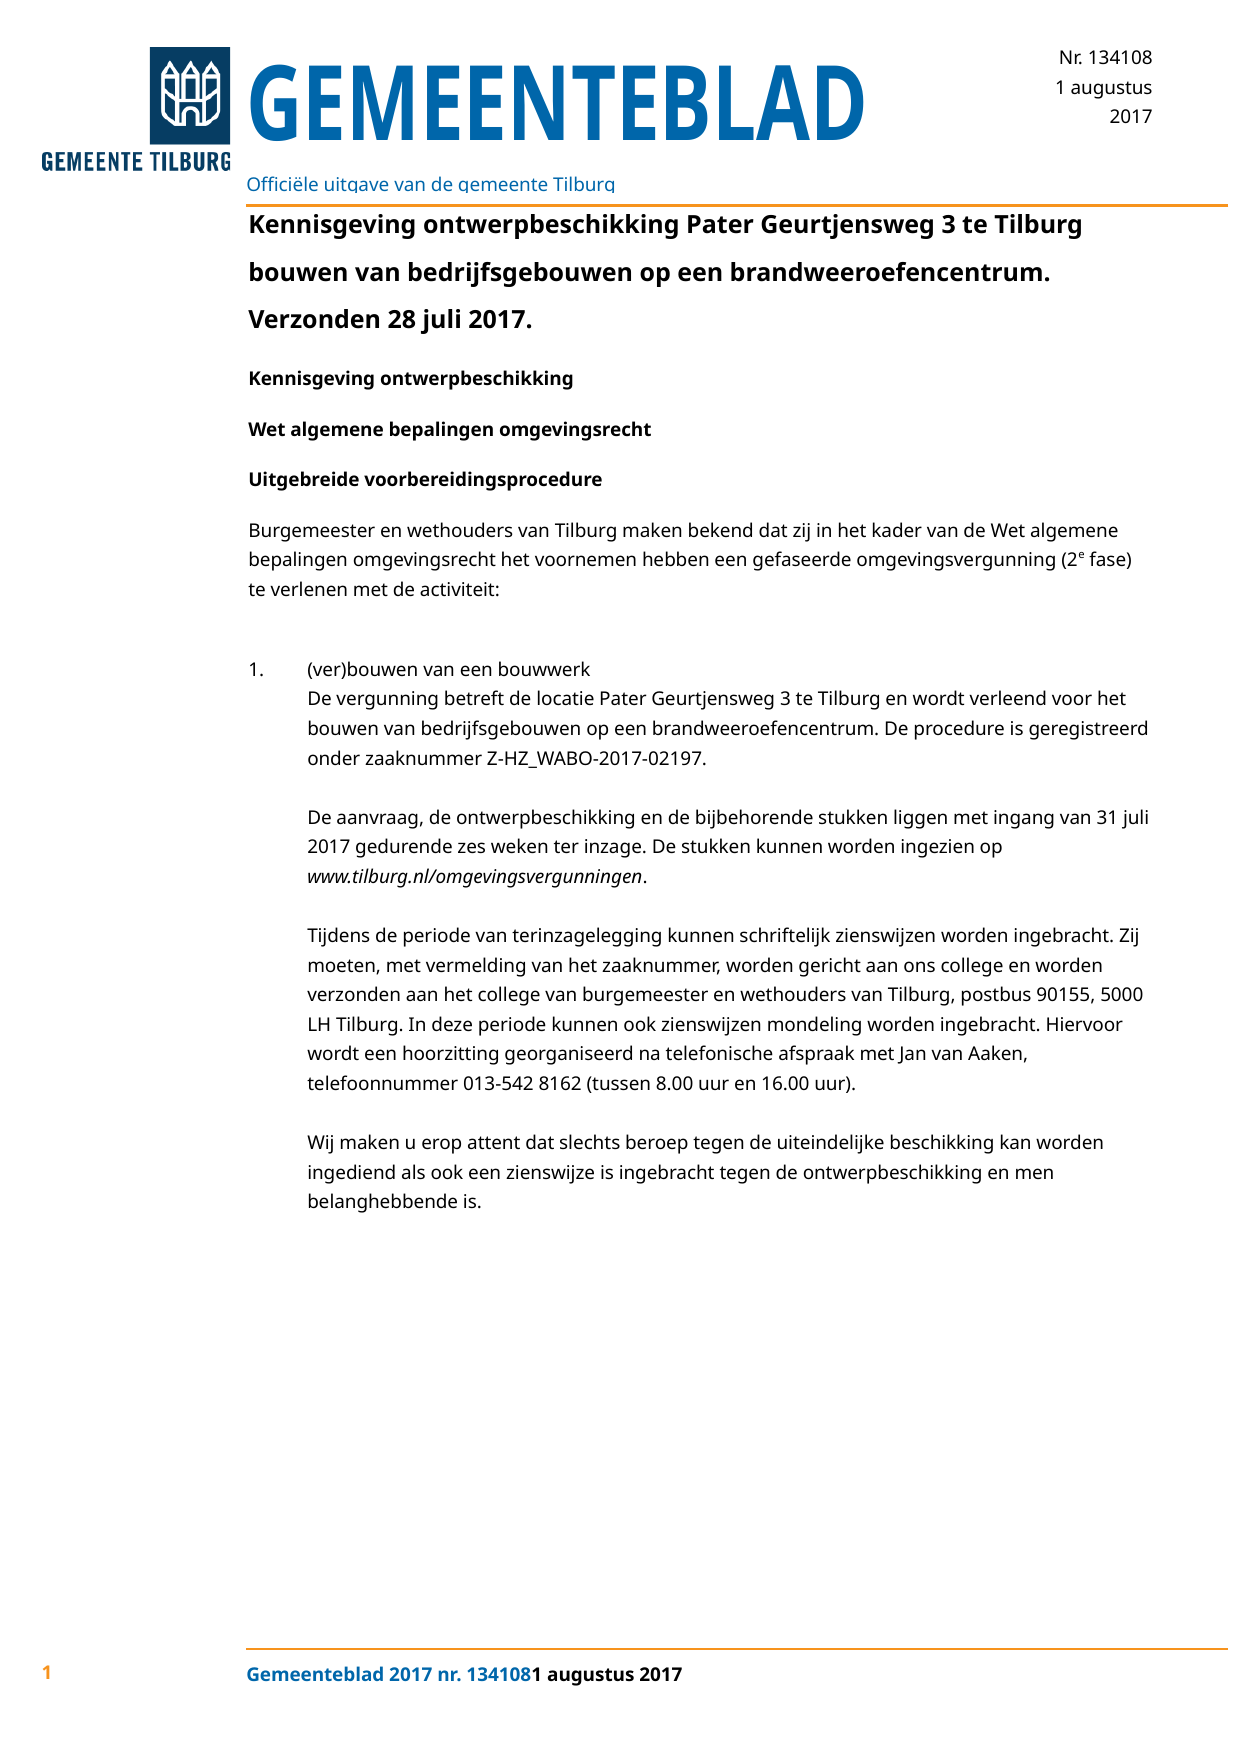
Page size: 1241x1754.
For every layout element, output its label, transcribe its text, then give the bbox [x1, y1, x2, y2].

list De vergunning betreft de locatie Pater Geurtjensweg 3 te Tilburg en wordt verleend voor het bouwen van bedrijfsgebouwen op een brandweeroefencentrum. De procedure is geregistreerd onder zaaknummer Z-HZ_WABO-2017-02197. [248, 686, 1152, 770]
text Burgemeester en wethouders van Tilburg maken bekend dat zij in het kader van de Wet algemene bepalingen omgevingsrecht het voornemen hebben een gefaseerde omgevingsvergunning (2e fase) te verlenen met de activiteit: [248, 517, 1152, 602]
list De aanvraag, de ontwerpbeschikking en de bijbehorende stukken liggen met ingang van 31 juli 2017 gedurende zes weken ter inzage. De stukken kunnen worden ingezien op www.tilburg.nl/omgevingsvergunningen. [248, 804, 1152, 889]
text Kennisgeving ontwerpbeschikking Pater Geurtjensweg 3 te Tilburg bouwen van bedrijfsgebouwen op een brandweeroefencentrum. Verzonden 28 juli 2017. [248, 207, 1152, 336]
text Kennisgeving ontwerpbeschikking [248, 366, 1152, 391]
list Wij maken u erop attent dat slechts beroep tegen de uiteindelijke beschikking kan worden ingediend als ook een zienswijze is ingebracht tegen de ontwerpbeschikking en men belanghebbende is. [248, 1129, 1152, 1214]
picture [41, 47, 231, 172]
list Tijdens de periode van terinzagelegging kunnen schriftelijk zienswijzen worden ingebracht. Zij moeten, met vermelding van het zaaknummer, worden gericht aan ons college en worden verzonden aan het college van burgemeester en wethouders van Tilburg, postbus 90155, 5000 LH Tilburg. In deze periode kunnen ook zienswijzen mondeling worden ingebracht. Hiervoor wordt een hoorzitting georganiseerd na telefonische afspraak met Jan van Aaken, telefoonnummer 013-542 8162 (tussen 8.00 uur en 16.00 uur). [248, 922, 1152, 1096]
text Uitgebreide voorbereidingsprocedure [248, 466, 1152, 492]
list (ver)bouwen van een bouwwerk [248, 656, 1152, 682]
text Wet algemene bepalingen omgevingsrecht [248, 416, 1152, 442]
